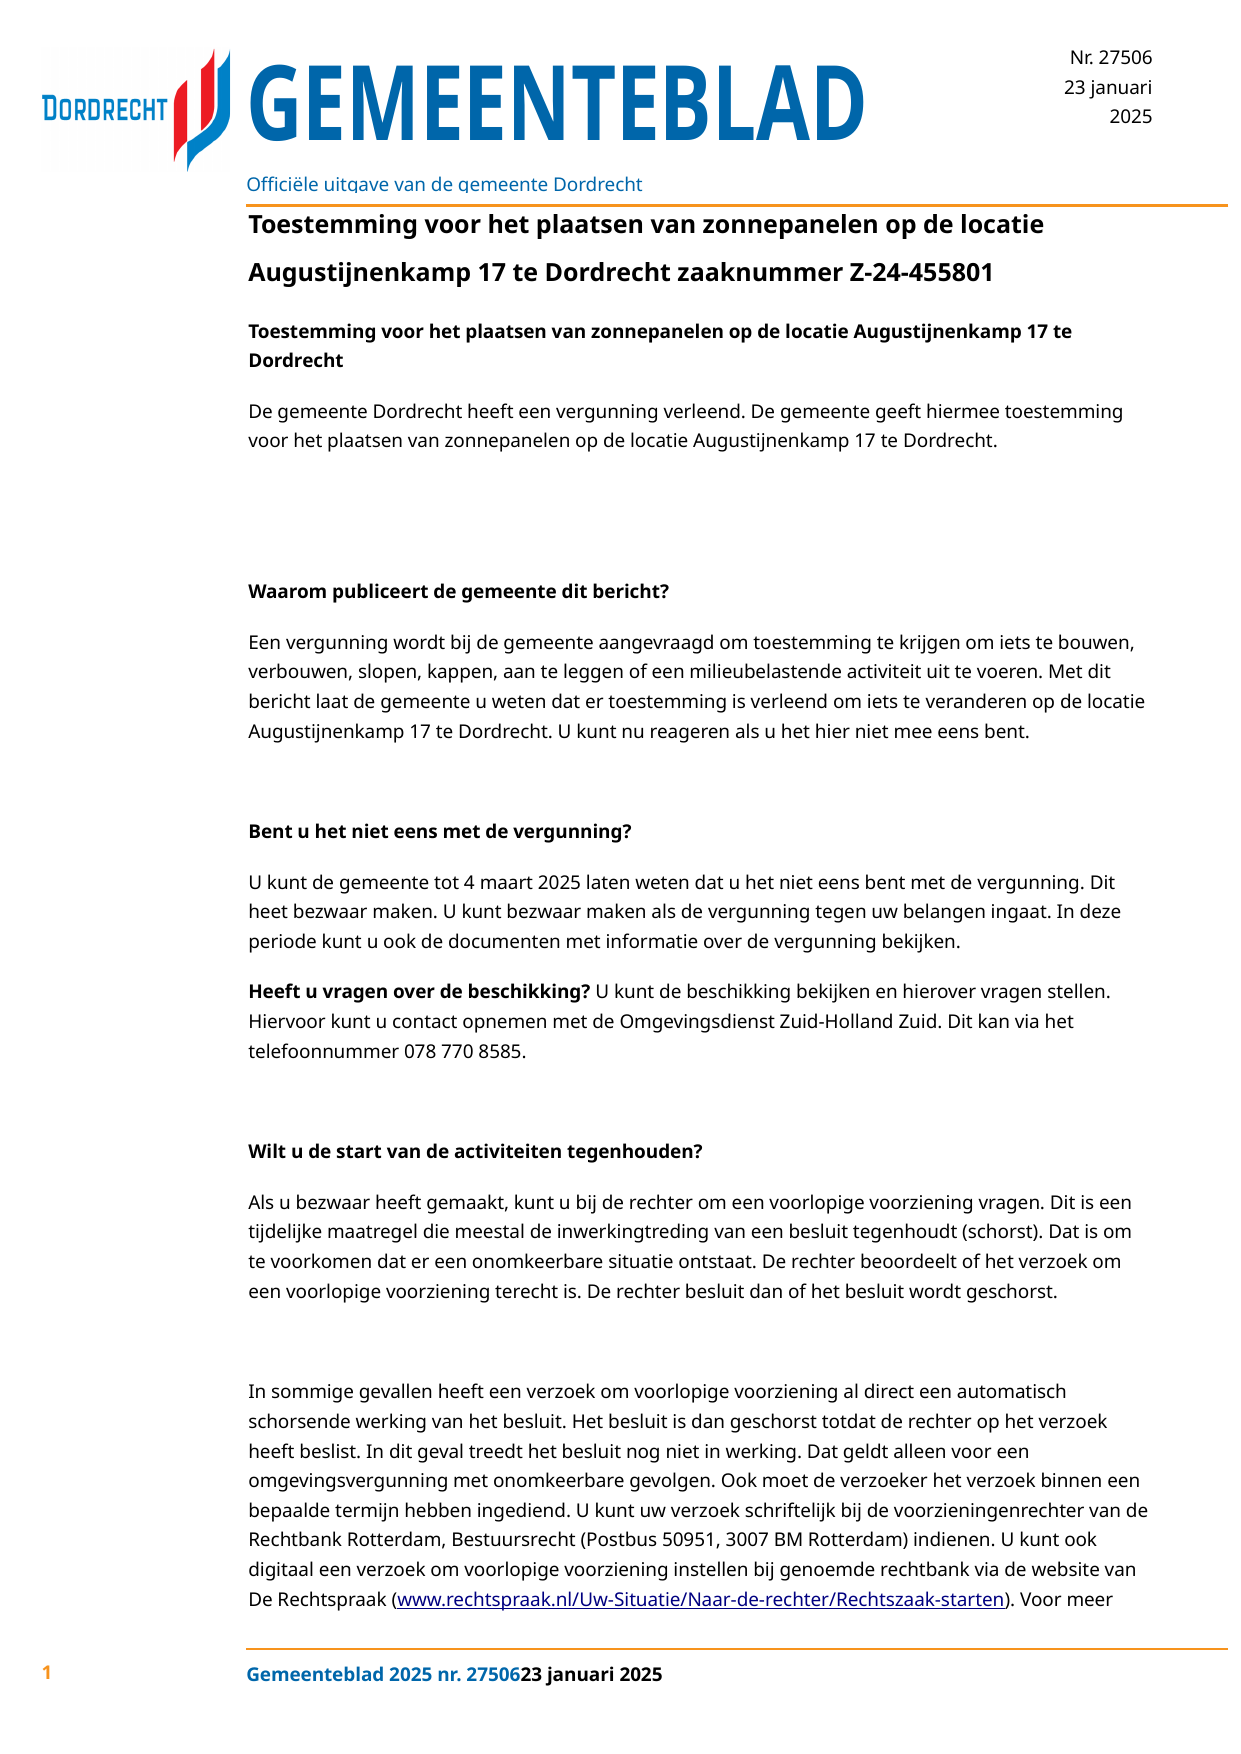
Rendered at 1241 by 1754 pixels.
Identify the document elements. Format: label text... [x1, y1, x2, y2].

text De gemeente Dordrecht heeft een vergunning verleend. De gemeente geeft hiermee toestemming voor het plaatsen van zonnepanelen op de locatie Augustijnenkamp 17 te Dordrecht. [248, 398, 1152, 453]
text Waarom publiceert de gemeente dit bericht? [248, 579, 1152, 604]
text Heeft u vragen over de beschikking? U kunt de beschikking bekijken en hierover vragen stellen. Hiervoor kunt u contact opnemen met de Omgevingsdienst Zuid-Holland Zuid. Dit kan via het telefoonnummer 078 770 8585. [248, 979, 1152, 1064]
text Als u bezwaar heeft gemaakt, kunt u bij de rechter om een voorlopige voorziening vragen. Dit is een tijdelijke maatregel die meestal de inwerkingtreding van een besluit tegenhoudt (schorst). Dat is om te voorkomen dat er een onomkeerbare situatie ontstaat. De rechter beoordeelt of het verzoek om een voorlopige voorziening terecht is. De rechter besluit dan of het besluit wordt geschorst. [248, 1189, 1152, 1304]
text Bent u het niet eens met de vergunning? [248, 819, 1152, 844]
text Toestemming voor het plaatsen van zonnepanelen op de locatie Augustijnenkamp 17 te Dordrecht [248, 318, 1152, 373]
text Wilt u de start van de activiteiten tegenhouden? [248, 1139, 1152, 1164]
text Een vergunning wordt bij de gemeente aangevraagd om toestemming te krijgen om iets te bouwen, verbouwen, slopen, kappen, aan te leggen of een milieubelastende activiteit uit te voeren. Met dit bericht laat de gemeente u weten dat er toestemming is verleend om iets te veranderen op de locatie Augustijnenkamp 17 te Dordrecht. U kunt nu reageren als u het hier niet mee eens bent. [248, 629, 1152, 744]
text Toestemming voor het plaatsen van zonnepanelen op de locatie Augustijnenkamp 17 te Dordrecht zaaknummer Z-24-455801 [248, 207, 1152, 288]
text U kunt de gemeente tot 4 maart 2025 laten weten dat u het niet eens bent met de vergunning. Dit heet bezwaar maken. U kunt bezwaar maken als de vergunning tegen uw belangen ingaat. In deze periode kunt u ook de documenten met informatie over de vergunning bekijken. [248, 869, 1152, 954]
picture [41, 47, 231, 172]
text In sommige gevallen heeft een verzoek om voorlopige voorziening al direct een automatisch schorsende werking van het besluit. Het besluit is dan geschorst totdat de rechter op het verzoek heeft beslist. In dit geval treedt het besluit nog niet in werking. Dat geldt alleen voor een omgevingsvergunning met onomkeerbare gevolgen. Ook moet de verzoeker het verzoek binnen een bepaalde termijn hebben ingediend. U kunt uw verzoek schriftelijk bij de voorzieningenrechter van de Rechtbank Rotterdam, Bestuursrecht (Postbus 50951, 3007 BM Rotterdam) indienen. U kunt ook digitaal een verzoek om voorlopige voorziening instellen bij genoemde rechtbank via de website van De Rechtspraak (www.rechtspraak.nl/Uw-Situatie/Naar-de-rechter/Rechtszaak-starten). Voor meer [248, 1379, 1152, 1612]
